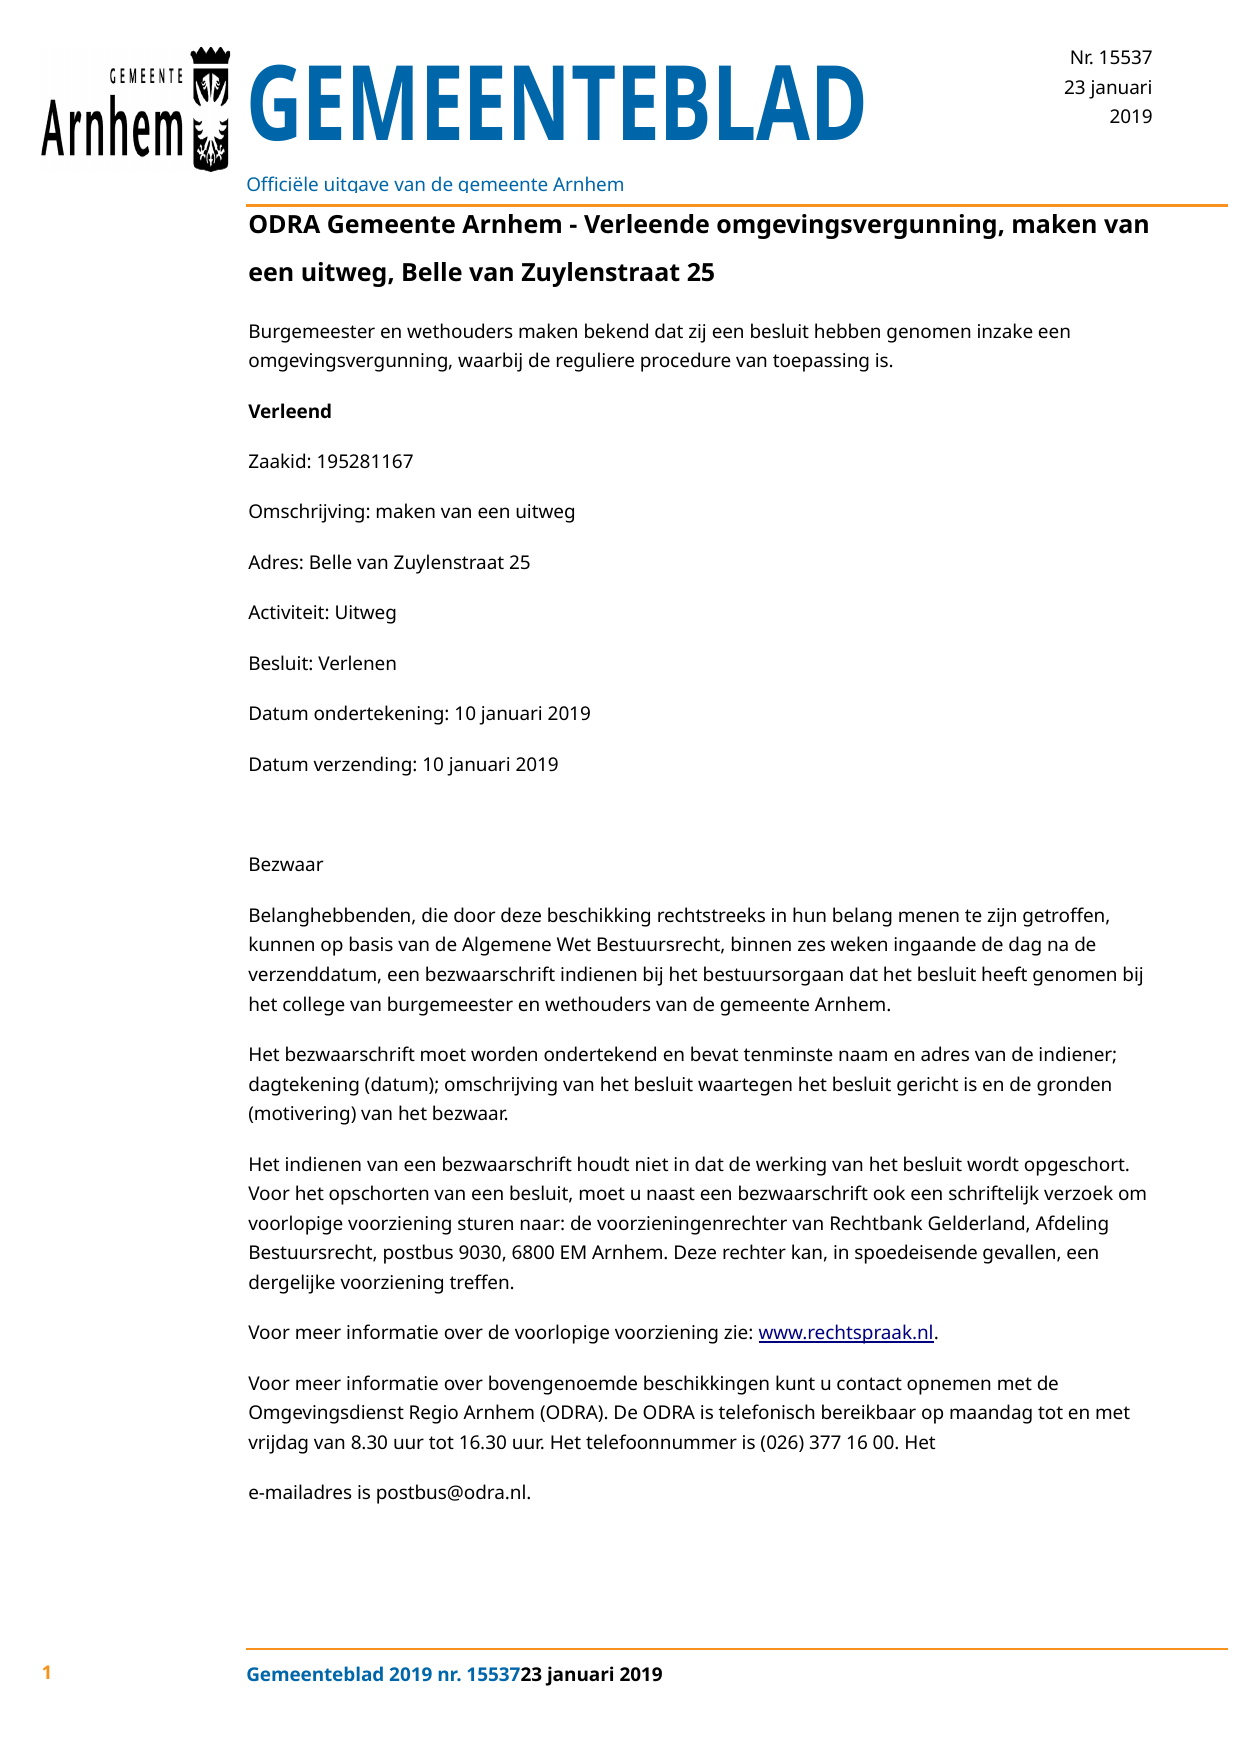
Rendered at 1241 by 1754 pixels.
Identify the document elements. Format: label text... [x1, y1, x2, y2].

text Verleend [248, 398, 1152, 424]
text Het bezwaarschrift moet worden ondertekend en bevat tenminste naam en adres van de indiener; dagtekening (datum); omschrijving van het besluit waartegen het besluit gericht is en de gronden (motivering) van het bezwaar. [248, 1041, 1152, 1126]
text Datum verzending: 10 januari 2019 [248, 751, 1152, 777]
text Datum ondertekening: 10 januari 2019 [248, 700, 1152, 726]
text Zaakid: 195281167 [248, 448, 1152, 474]
text e-mailadres is postbus@odra.nl. [248, 1479, 1152, 1505]
picture [41, 47, 231, 172]
text Omschrijving: maken van een uitweg [248, 499, 1152, 524]
text Voor meer informatie over bovengenoemde beschikkingen kunt u contact opnemen met de Omgevingsdienst Regio Arnhem (ODRA). De ODRA is telefonisch bereikbaar op maandag tot en met vrijdag van 8.30 uur tot 16.30 uur. Het telefoonnummer is (026) 377 16 00. Het [248, 1370, 1152, 1455]
text ODRA Gemeente Arnhem - Verleende omgevingsvergunning, maken van een uitweg, Belle van Zuylenstraat 25 [248, 207, 1152, 288]
text Het indienen van een bezwaarschrift houdt niet in dat de werking van het besluit wordt opgeschort. Voor het opschorten van een besluit, moet u naast een bezwaarschrift ook een schriftelijk verzoek om voorlopige voorziening sturen naar: de voorzieningenrechter van Rechtbank Gelderland, Afdeling Bestuursrecht, postbus 9030, 6800 EM Arnhem. Deze rechter kan, in spoedeisende gevallen, een dergelijke voorziening treffen. [248, 1151, 1152, 1295]
text Belanghebbenden, die door deze beschikking rechtstreeks in hun belang menen te zijn getroffen, kunnen op basis van de Algemene Wet Bestuursrecht, binnen zes weken ingaande de dag na de verzenddatum, een bezwaarschrift indienen bij het bestuursorgaan dat het besluit heeft genomen bij het college van burgemeester en wethouders van de gemeente Arnhem. [248, 902, 1152, 1017]
text Burgemeester en wethouders maken bekend dat zij een besluit hebben genomen inzake een omgevingsvergunning, waarbij de reguliere procedure van toepassing is. [248, 318, 1152, 373]
text Besluit: Verlenen [248, 650, 1152, 676]
text Voor meer informatie over de voorlopige voorziening zie: www.rechtspraak.nl. [248, 1319, 1152, 1345]
text Bezwaar [248, 852, 1152, 877]
text Adres: Belle van Zuylenstraat 25 [248, 549, 1152, 575]
text Activiteit: Uitweg [248, 599, 1152, 625]
